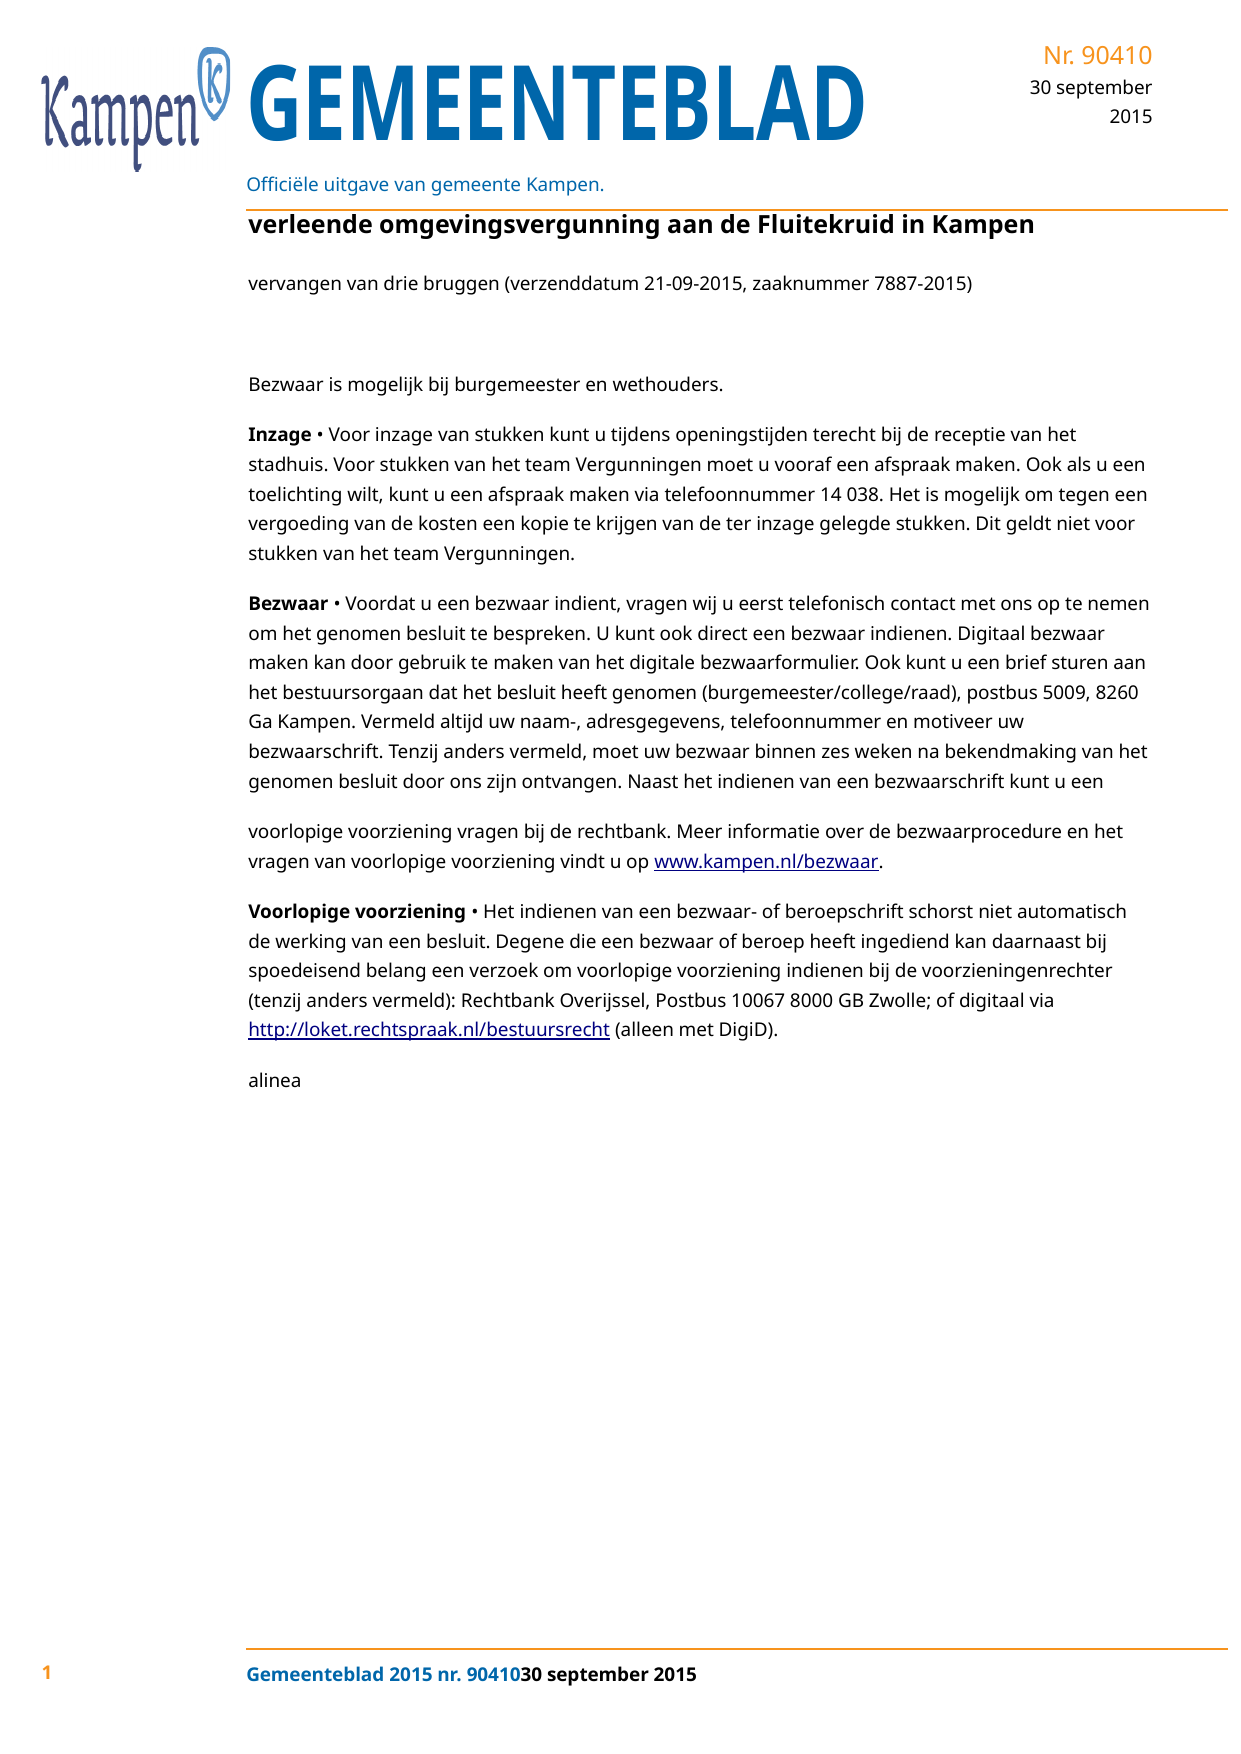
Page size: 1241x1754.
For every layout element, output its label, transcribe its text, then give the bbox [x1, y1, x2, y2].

text Inzage • Voor inzage van stukken kunt u tijdens openingstijden terecht bij de receptie van het stadhuis. Voor stukken van het team Vergunningen moet u vooraf een afspraak maken. Ook als u een toelichting wilt, kunt u een afspraak maken via telefoonnummer 14 038. Het is mogelijk om tegen een vergoeding van de kosten een kopie te krijgen van de ter inzage gelegde stukken. Dit geldt niet voor stukken van het team Vergunningen. [248, 422, 1152, 566]
text Voorlopige voorziening • Het indienen van een bezwaar- of beroepschrift schorst niet automatisch de werking van een besluit. Degene die een bezwaar of beroep heeft ingediend kan daarnaast bij spoedeisend belang een verzoek om voorlopige voorziening indienen bij de voorzieningenrechter (tenzij anders vermeld): Rechtbank Overijssel, Postbus 10067 8000 GB Zwolle; of digitaal via http://loket.rechtspraak.nl/bestuursrecht (alleen met DigiD). [248, 898, 1152, 1042]
text verleende omgevingsvergunning aan de Fluitekruid in Kampen [248, 211, 1152, 241]
picture [41, 47, 231, 172]
text vervangen van drie bruggen (verzenddatum 21-09-2015, zaaknummer 7887-2015) [248, 270, 1152, 296]
text Bezwaar • Voordat u een bezwaar indient, vragen wij u eerst telefonisch contact met ons op te nemen om het genomen besluit te bespreken. U kunt ook direct een bezwaar indienen. Digitaal bezwaar maken kan door gebruik te maken van het digitale bezwaarformulier. Ook kunt u een brief sturen aan het bestuursorgaan dat het besluit heeft genomen (burgemeester/college/raad), postbus 5009, 8260 Ga Kampen. Vermeld altijd uw naam-, adresgegevens, telefoonnummer en motiveer uw bezwaarschrift. Tenzij anders vermeld, moet uw bezwaar binnen zes weken na bekendmaking van het genomen besluit door ons zijn ontvangen. Naast het indienen van een bezwaarschrift kunt u een [248, 590, 1152, 793]
text Bezwaar is mogelijk bij burgemeester en wethouders. [248, 371, 1152, 397]
text alinea­ [248, 1067, 1152, 1093]
text voorlopige voorziening vragen bij de rechtbank. Meer informatie over de bezwaarprocedure en het vragen van voorlopige voorziening vindt u op www.kampen.nl/bezwaar. [248, 818, 1152, 873]
